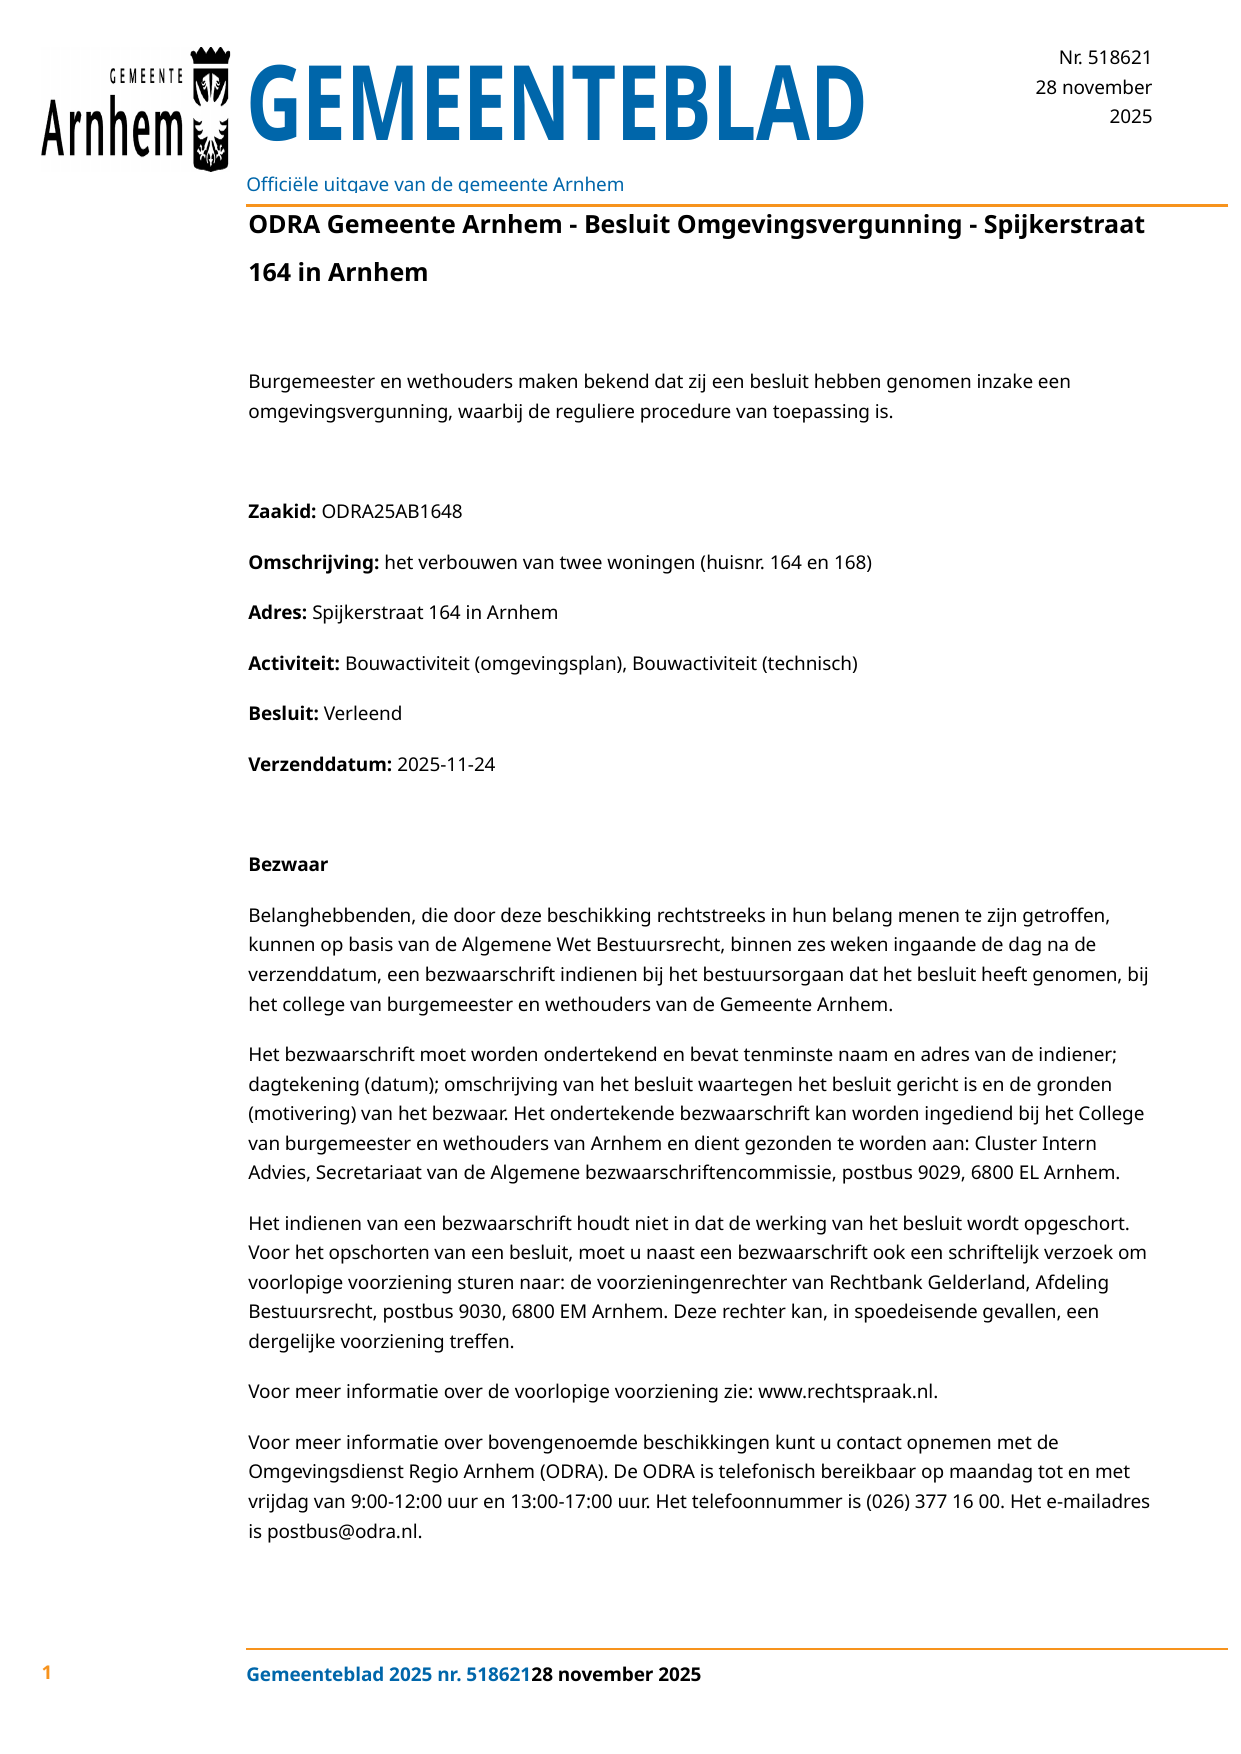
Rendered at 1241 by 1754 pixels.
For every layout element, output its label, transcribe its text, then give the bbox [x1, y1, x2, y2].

text Burgemeester en wethouders maken bekend dat zij een besluit hebben genomen inzake een omgevingsvergunning, waarbij de reguliere procedure van toepassing is. [248, 368, 1152, 424]
picture [41, 47, 231, 172]
text Bezwaar [248, 852, 1152, 877]
text Adres: Spijkerstraat 164 in Arnhem [248, 599, 1152, 625]
text Zaakid: ODRA25AB1648 [248, 499, 1152, 524]
text Het indienen van een bezwaarschrift houdt niet in dat de werking van het besluit wordt opgeschort. Voor het opschorten van een besluit, moet u naast een bezwaarschrift ook een schriftelijk verzoek om voorlopige voorziening sturen naar: de voorzieningenrechter van Rechtbank Gelderland, Afdeling Bestuursrecht, postbus 9030, 6800 EM Arnhem. Deze rechter kan, in spoedeisende gevallen, een dergelijke voorziening treffen. [248, 1210, 1152, 1354]
text Activiteit: Bouwactiviteit (omgevingsplan), Bouwactiviteit (technisch) [248, 650, 1152, 676]
text Verzenddatum: 2025-11-24 [248, 751, 1152, 777]
text Voor meer informatie over bovengenoemde beschikkingen kunt u contact opnemen met de Omgevingsdienst Regio Arnhem (ODRA). De ODRA is telefonisch bereikbaar op maandag tot en met vrijdag van 9:00-12:00 uur en 13:00-17:00 uur. Het telefoonnummer is (026) 377 16 00. Het e-mailadres is postbus@odra.nl. [248, 1429, 1152, 1544]
text Het bezwaarschrift moet worden ondertekend en bevat tenminste naam en adres van de indiener; dagtekening (datum); omschrijving van het besluit waartegen het besluit gericht is en de gronden (motivering) van het bezwaar. Het ondertekende bezwaarschrift kan worden ingediend bij het College van burgemeester en wethouders van Arnhem en dient gezonden te worden aan: Cluster Intern Advies, Secretariaat van de Algemene bezwaarschriftencommissie, postbus 9029, 6800 EL Arnhem. [248, 1041, 1152, 1185]
text Besluit: Verleend [248, 700, 1152, 726]
text Omschrijving: het verbouwen van twee woningen (huisnr. 164 en 168) [248, 549, 1152, 575]
text Voor meer informatie over de voorlopige voorziening zie: www.rechtspraak.nl. [248, 1379, 1152, 1404]
text Belanghebbenden, die door deze beschikking rechtstreeks in hun belang menen te zijn getroffen, kunnen op basis van de Algemene Wet Bestuursrecht, binnen zes weken ingaande de dag na de verzenddatum, een bezwaarschrift indienen bij het bestuursorgaan dat het besluit heeft genomen, bij het college van burgemeester en wethouders van de Gemeente Arnhem. [248, 902, 1152, 1017]
text ODRA Gemeente Arnhem - Besluit Omgevingsvergunning - Spijkerstraat 164 in Arnhem [248, 207, 1152, 288]
